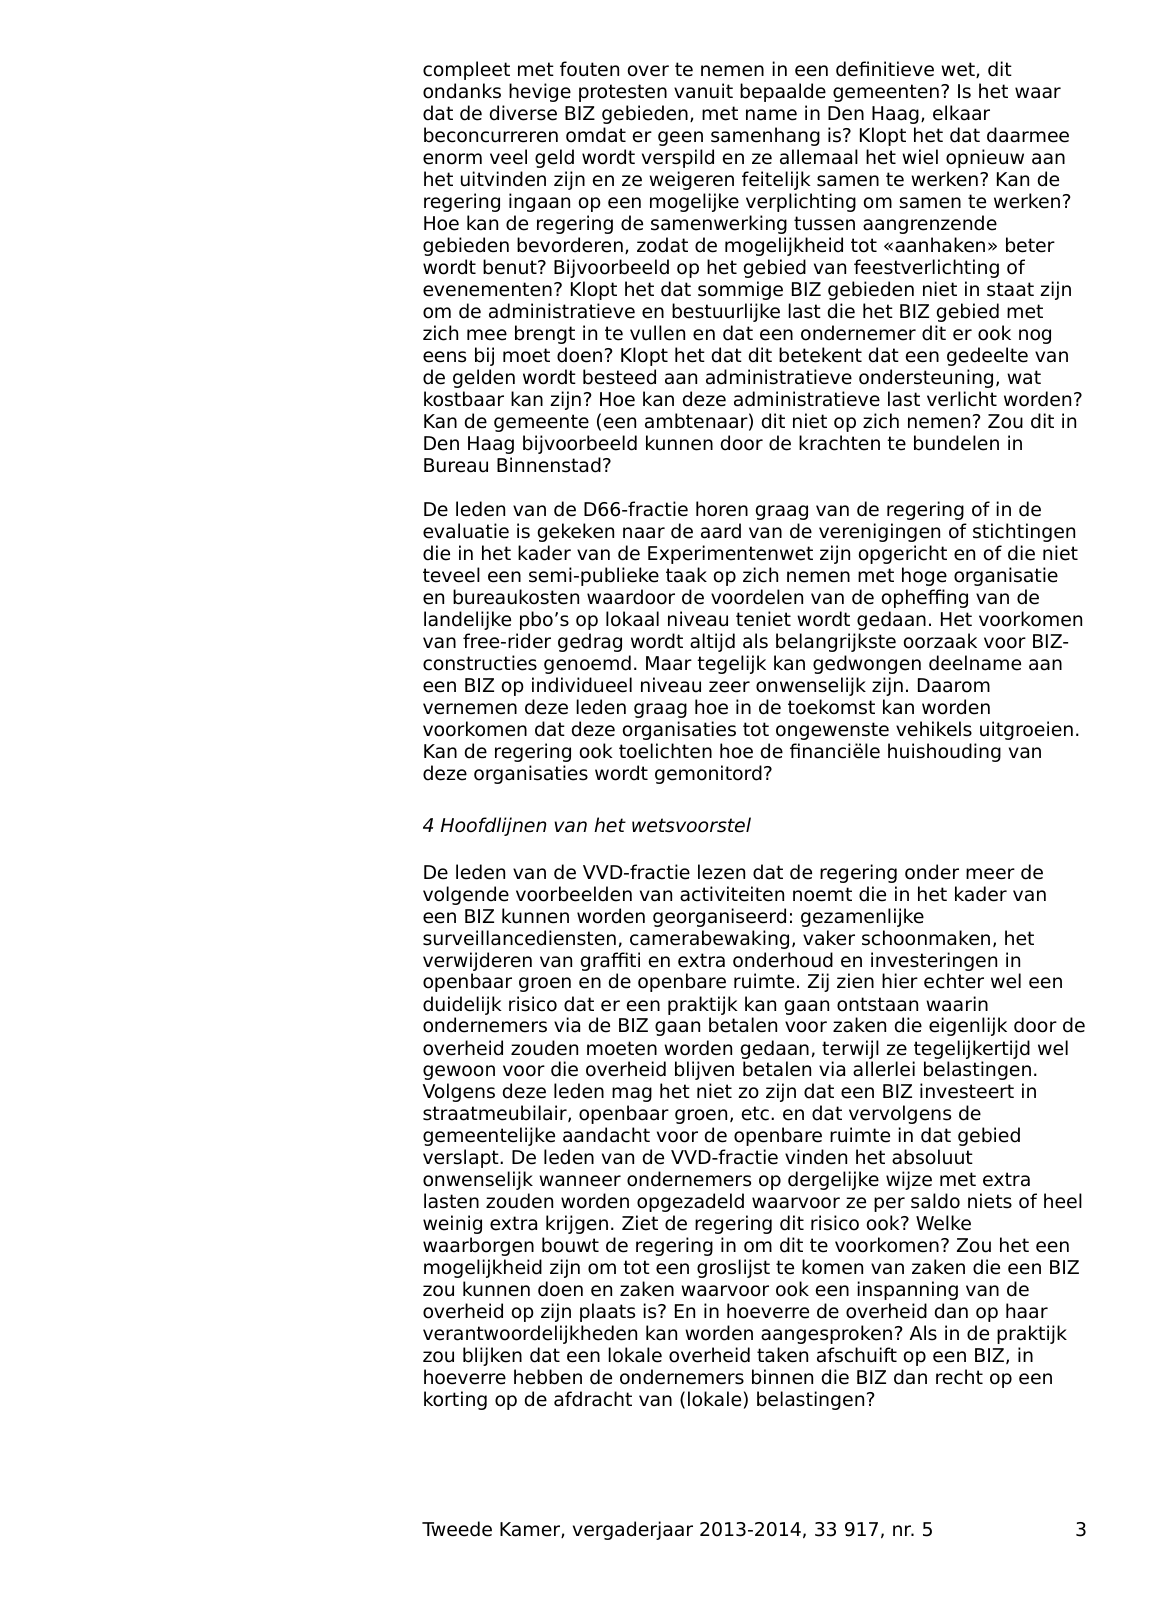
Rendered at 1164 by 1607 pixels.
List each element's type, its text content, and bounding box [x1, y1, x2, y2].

text compleet met fouten over te nemen in een definitieve wet, dit ondanks hevige protesten vanuit bepaalde gemeenten? Is het waar dat de diverse BIZ gebieden, met name in Den Haag, elkaar beconcurreren omdat er geen samenhang is? Klopt het dat daarmee enorm veel geld wordt verspild en ze allemaal het wiel opnieuw aan het uitvinden zijn en ze weigeren feitelijk samen te werken? Kan de regering ingaan op een mogelijke verplichting om samen te werken? Hoe kan de regering de samenwerking tussen aangrenzende gebieden bevorderen, zodat de mogelijkheid tot «aanhaken» beter wordt benut? Bijvoorbeeld op het gebied van feestverlichting of evenementen? Klopt het dat sommige BIZ gebieden niet in staat zijn om de administratieve en bestuurlijke last die het BIZ gebied met zich mee brengt in te vullen en dat een ondernemer dit er ook nog eens bij moet doen? Klopt het dat dit betekent dat een gedeelte van de gelden wordt besteed aan administratieve ondersteuning, wat kostbaar kan zijn? Hoe kan deze administratieve last verlicht worden? Kan de gemeente (een ambtenaar) dit niet op zich nemen? Zou dit in Den Haag bijvoorbeeld kunnen door de krachten te bundelen in Bureau Binnenstad? [422, 59, 1087, 477]
subtitle 4 Hoofdlijnen van het wetsvoorstel [422, 814, 1087, 837]
text De leden van de VVD-fractie lezen dat de regering onder meer de volgende voorbeelden van activiteiten noemt die in het kader van een BIZ kunnen worden georganiseerd: gezamenlijke surveillancediensten, camerabewaking, vaker schoonmaken, het verwijderen van graffiti en extra onderhoud en investeringen in openbaar groen en de openbare ruimte. Zij zien hier echter wel een duidelijk risico dat er een praktijk kan gaan ontstaan waarin ondernemers via de BIZ gaan betalen voor zaken die eigenlijk door de overheid zouden moeten worden gedaan, terwijl ze tegelijkertijd wel gewoon voor die overheid blijven betalen via allerlei belastingen. Volgens deze leden mag het niet zo zijn dat een BIZ investeert in straatmeubilair, openbaar groen, etc. en dat vervolgens de gemeentelijke aandacht voor de openbare ruimte in dat gebied verslapt. De leden van de VVD-fractie vinden het absoluut onwenselijk wanneer ondernemers op dergelijke wijze met extra lasten zouden worden opgezadeld waarvoor ze per saldo niets of heel weinig extra krijgen. Ziet de regering dit risico ook? Welke waarborgen bouwt de regering in om dit te voorkomen? Zou het een mogelijkheid zijn om tot een groslijst te komen van zaken die een BIZ zou kunnen doen en zaken waarvoor ook een inspanning van de overheid op zijn plaats is? En in hoeverre de overheid dan op haar verantwoordelijkheden kan worden aangesproken? Als in de praktijk zou blijken dat een lokale overheid taken afschuift op een BIZ, in hoeverre hebben de ondernemers binnen die BIZ dan recht op een korting op de afdracht van (lokale) belastingen? [422, 862, 1087, 1411]
text De leden van de D66-fractie horen graag van de regering of in de evaluatie is gekeken naar de aard van de verenigingen of stichtingen die in het kader van de Experimentenwet zijn opgericht en of die niet teveel een semi-publieke taak op zich nemen met hoge organisatie en bureaukosten waardoor de voordelen van de opheffing van de landelijke pbo’s op lokaal niveau teniet wordt gedaan. Het voorkomen van free-rider gedrag wordt altijd als belangrijkste oorzaak voor BIZ-constructies genoemd. Maar tegelijk kan gedwongen deelname aan een BIZ op individueel niveau zeer onwenselijk zijn. Daarom vernemen deze leden graag hoe in de toekomst kan worden voorkomen dat deze organisaties tot ongewenste vehikels uitgroeien. Kan de regering ook toelichten hoe de financiële huishouding van deze organisaties wordt gemonitord? [422, 499, 1087, 784]
